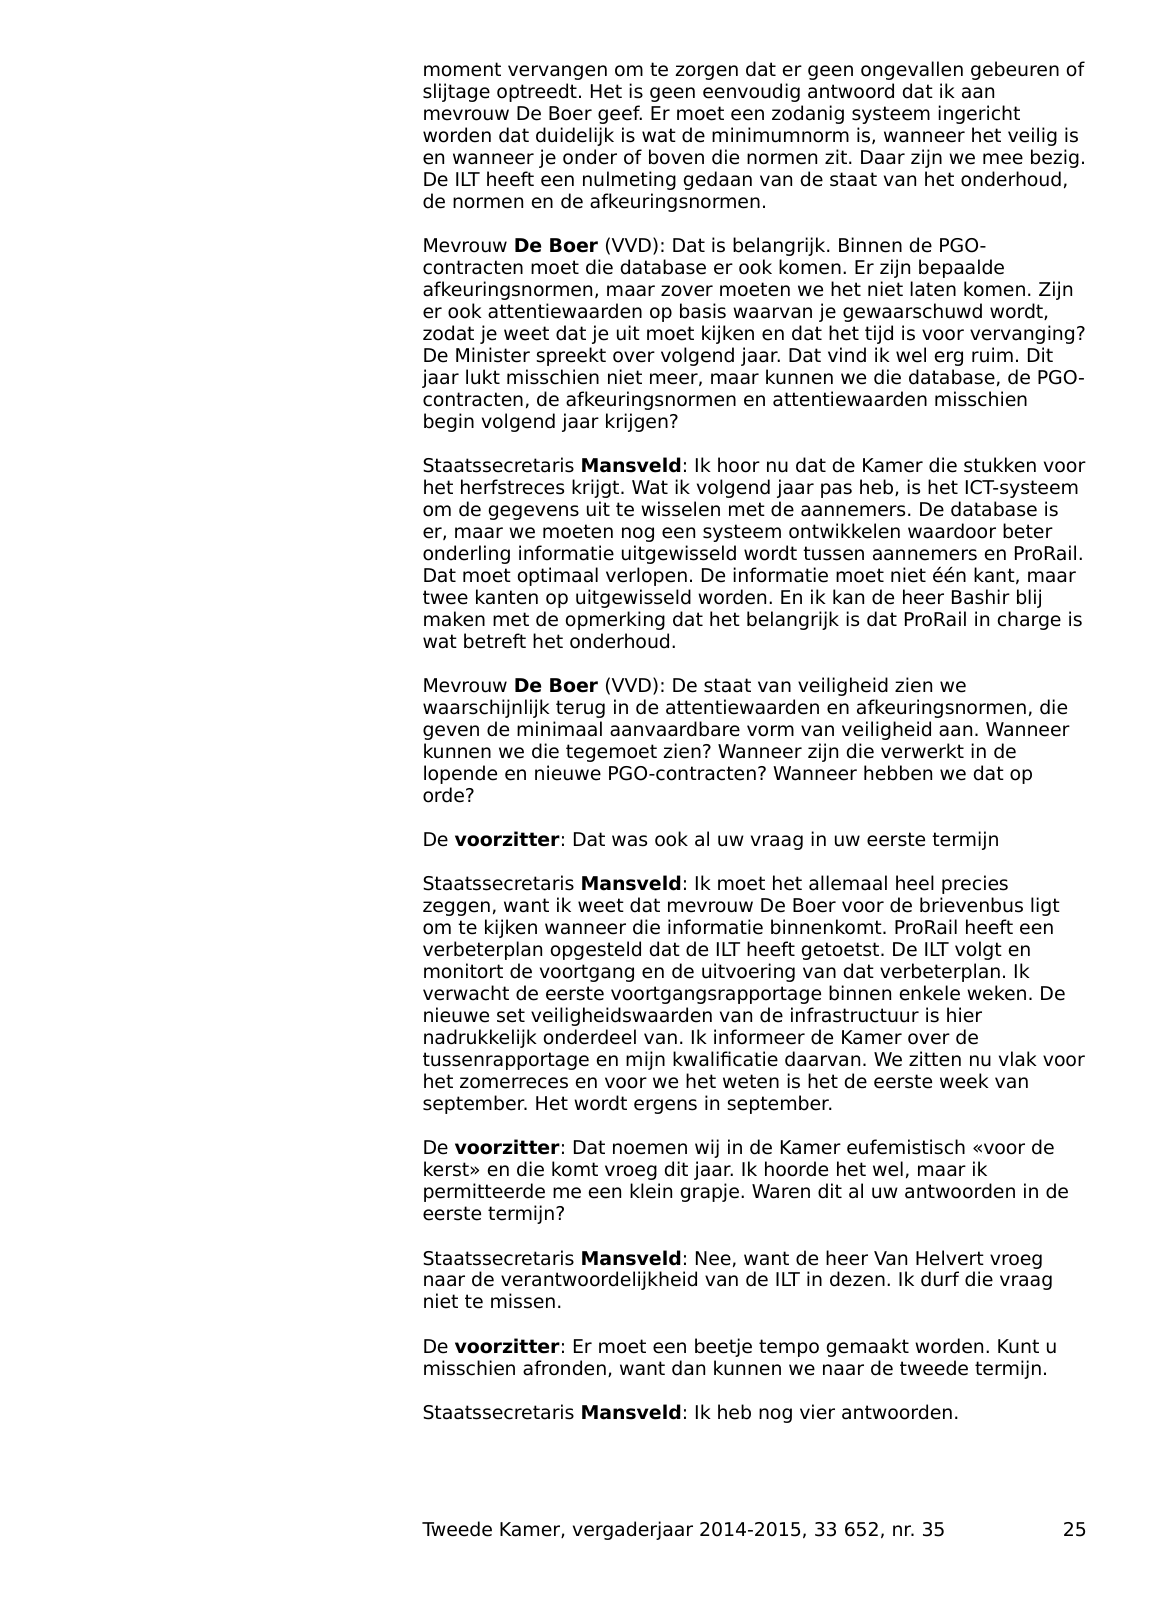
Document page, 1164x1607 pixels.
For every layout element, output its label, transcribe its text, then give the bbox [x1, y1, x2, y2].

text Staatssecretaris Mansveld: Ik moet het allemaal heel precies zeggen, want ik weet dat mevrouw De Boer voor de brievenbus ligt om te kijken wanneer die informatie binnenkomt. ProRail heeft een verbeterplan opgesteld dat de ILT heeft getoetst. De ILT volgt en monitort de voortgang en de uitvoering van dat verbeterplan. Ik verwacht de eerste voortgangsrapportage binnen enkele weken. De nieuwe set veiligheidswaarden van de infrastructuur is hier nadrukkelijk onderdeel van. Ik informeer de Kamer over de tussenrapportage en mijn kwalificatie daarvan. We zitten nu vlak voor het zomerreces en voor we het weten is het de eerste week van september. Het wordt ergens in september. [422, 873, 1087, 1115]
text Mevrouw De Boer (VVD): De staat van veiligheid zien we waarschijnlijk terug in de attentiewaarden en afkeuringsnormen, die geven de minimaal aanvaardbare vorm van veiligheid aan. Wanneer kunnen we die tegemoet zien? Wanneer zijn die verwerkt in de lopende en nieuwe PGO-contracten? Wanneer hebben we dat op orde? [422, 675, 1087, 807]
text Staatssecretaris Mansveld: Ik hoor nu dat de Kamer die stukken voor het herfstreces krijgt. Wat ik volgend jaar pas heb, is het ICT-systeem om de gegevens uit te wisselen met de aannemers. De database is er, maar we moeten nog een systeem ontwikkelen waardoor beter onderling informatie uitgewisseld wordt tussen aannemers en ProRail. Dat moet optimaal verlopen. De informatie moet niet één kant, maar twee kanten op uitgewisseld worden. En ik kan de heer Bashir blij maken met de opmerking dat het belangrijk is dat ProRail in charge is wat betreft het onderhoud. [422, 455, 1087, 653]
text De voorzitter: Er moet een beetje tempo gemaakt worden. Kunt u misschien afronden, want dan kunnen we naar de tweede termijn. [422, 1336, 1087, 1379]
text Mevrouw De Boer (VVD): Dat is belangrijk. Binnen de PGO-contracten moet die database er ook komen. Er zijn bepaalde afkeuringsnormen, maar zover moeten we het niet laten komen. Zijn er ook attentiewaarden op basis waarvan je gewaarschuwd wordt, zodat je weet dat je uit moet kijken en dat het tijd is voor vervanging? De Minister spreekt over volgend jaar. Dat vind ik wel erg ruim. Dit jaar lukt misschien niet meer, maar kunnen we die database, de PGO-contracten, de afkeuringsnormen en attentiewaarden misschien begin volgend jaar krijgen? [422, 235, 1087, 433]
text moment vervangen om te zorgen dat er geen ongevallen gebeuren of slijtage optreedt. Het is geen eenvoudig antwoord dat ik aan mevrouw De Boer geef. Er moet een zodanig systeem ingericht worden dat duidelijk is wat de minimumnorm is, wanneer het veilig is en wanneer je onder of boven die normen zit. Daar zijn we mee bezig. De ILT heeft een nulmeting gedaan van de staat van het onderhoud, de normen en de afkeuringsnormen. [422, 59, 1087, 213]
text De voorzitter: Dat was ook al uw vraag in uw eerste termijn [422, 829, 1087, 851]
text De voorzitter: Dat noemen wij in de Kamer eufemistisch «voor de kerst» en die komt vroeg dit jaar. Ik hoorde het wel, maar ik permitteerde me een klein grapje. Waren dit al uw antwoorden in de eerste termijn? [422, 1137, 1087, 1225]
text Staatssecretaris Mansveld: Ik heb nog vier antwoorden. [422, 1402, 1087, 1424]
text Staatssecretaris Mansveld: Nee, want de heer Van Helvert vroeg naar de verantwoordelijkheid van de ILT in dezen. Ik durf die vraag niet te missen. [422, 1247, 1087, 1313]
